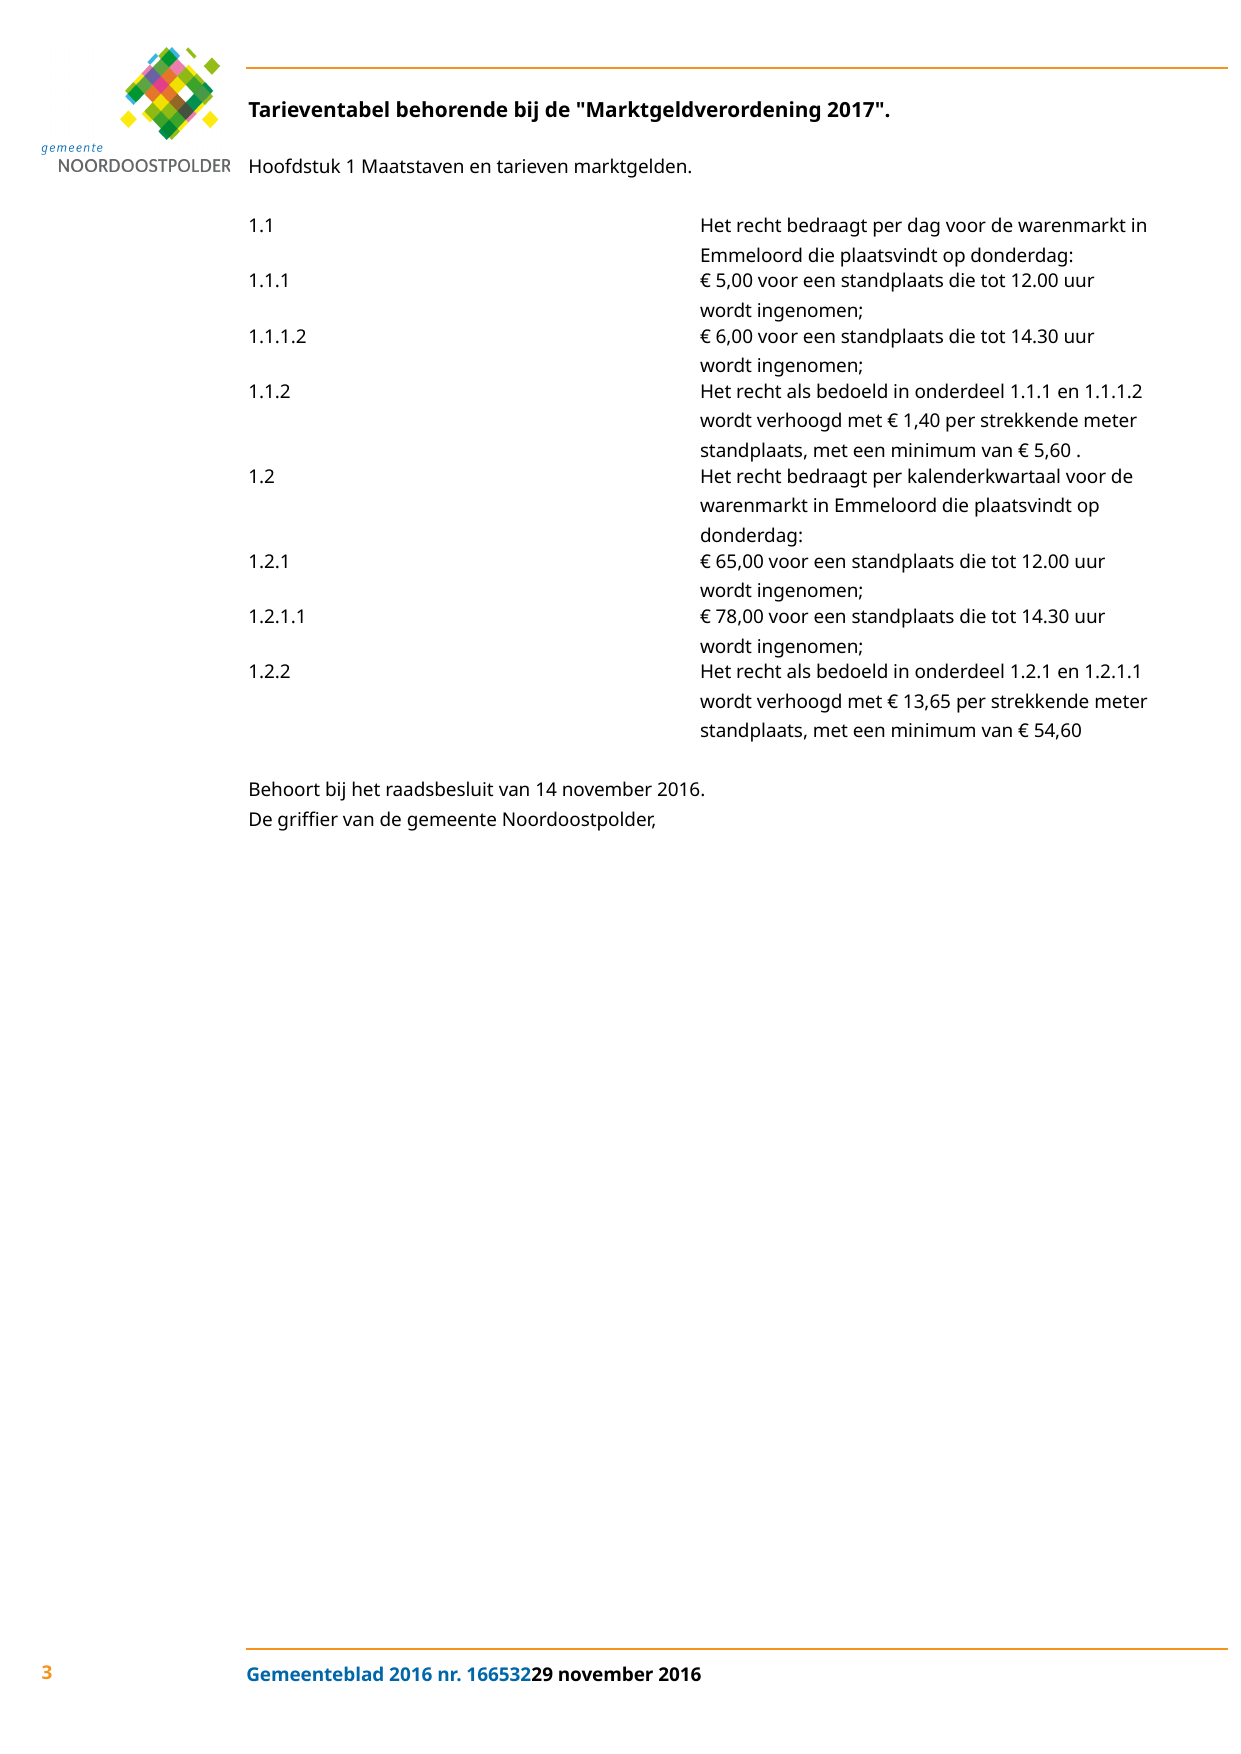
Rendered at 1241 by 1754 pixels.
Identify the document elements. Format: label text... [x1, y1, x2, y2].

text Tarieventabel behorende bij de "Marktgeldverordening 2017". [248, 95, 1152, 123]
table_cell 1.1.2 [248, 378, 700, 463]
table_cell 1.1.1.2 [248, 323, 700, 378]
table_cell € 5,00 voor een standplaats die tot 12.00 uur wordt ingenomen; [700, 268, 1152, 323]
table_cell € 65,00 voor een standplaats die tot 12.00 uur wordt ingenomen; [700, 548, 1152, 603]
text Behoort bij het raadsbesluit van 14 november 2016. [248, 776, 1152, 802]
table_header Het recht bedraagt per dag voor de warenmarkt in Emmeloord die plaatsvindt op donderdag: [700, 212, 1152, 267]
table_cell 1.2.2 [248, 659, 700, 743]
text Hoofdstuk 1 Maatstaven en tarieven marktgelden. [248, 153, 1152, 179]
table_cell 1.2.1.1 [248, 603, 700, 658]
table_cell Het recht als bedoeld in onderdeel 1.2.1 en 1.2.1.1 wordt verhoogd met € 13,65 per strekkende meter standplaats, met een minimum van € 54,60 [700, 659, 1152, 743]
table_cell 1.2.1 [248, 548, 700, 603]
table_cell Het recht bedraagt per kalenderkwartaal voor de warenmarkt in Emmeloord die plaatsvindt op donderdag: [700, 463, 1152, 548]
table_cell € 6,00 voor een standplaats die tot 14.30 uur wordt ingenomen; [700, 323, 1152, 378]
table_cell € 78,00 voor een standplaats die tot 14.30 uur wordt ingenomen; [700, 603, 1152, 658]
picture [41, 47, 231, 172]
table_header 1.1 [248, 212, 700, 267]
table_cell 1.2 [248, 463, 700, 548]
text De griffier van de gemeente Noordoostpolder, [248, 806, 1152, 832]
table_cell Het recht als bedoeld in onderdeel 1.1.1 en 1.1.1.2 wordt verhoogd met € 1,40 per strekkende meter standplaats, met een minimum van € 5,60 . [700, 378, 1152, 463]
table_cell 1.1.1 [248, 268, 700, 323]
